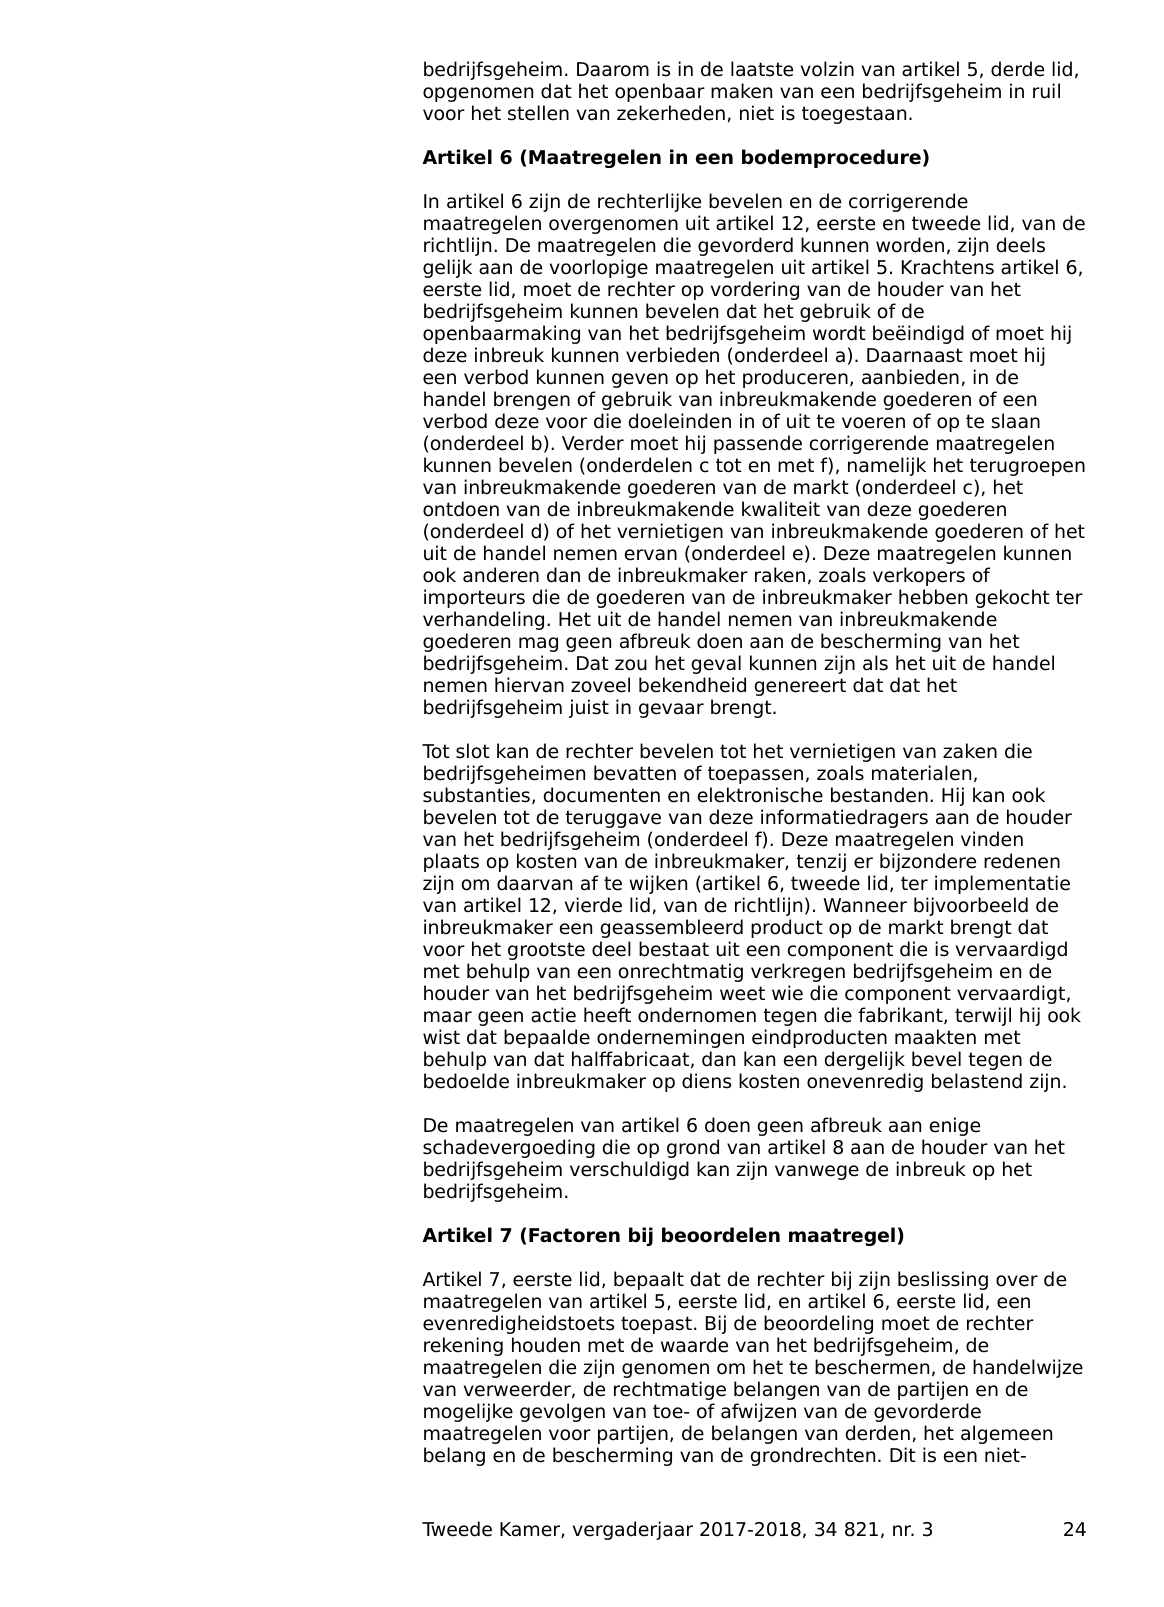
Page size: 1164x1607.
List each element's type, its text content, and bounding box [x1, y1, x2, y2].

text De maatregelen van artikel 6 doen geen afbreuk aan enige schadevergoeding die op grond van artikel 8 aan de houder van het bedrijfsgeheim verschuldigd kan zijn vanwege de inbreuk op het bedrijfsgeheim. [422, 1115, 1087, 1203]
subtitle Artikel 7 (Factoren bij beoordelen maatregel) [422, 1225, 1087, 1247]
text bedrijfsgeheim. Daarom is in de laatste volzin van artikel 5, derde lid, opgenomen dat het openbaar maken van een bedrijfsgeheim in ruil voor het stellen van zekerheden, niet is toegestaan. [422, 59, 1087, 125]
subtitle Artikel 6 (Maatregelen in een bodemprocedure) [422, 147, 1087, 169]
text In artikel 6 zijn de rechterlijke bevelen en de corrigerende maatregelen overgenomen uit artikel 12, eerste en tweede lid, van de richtlijn. De maatregelen die gevorderd kunnen worden, zijn deels gelijk aan de voorlopige maatregelen uit artikel 5. Krachtens artikel 6, eerste lid, moet de rechter op vordering van de houder van het bedrijfsgeheim kunnen bevelen dat het gebruik of de openbaarmaking van het bedrijfsgeheim wordt beëindigd of moet hij deze inbreuk kunnen verbieden (onderdeel a). Daarnaast moet hij een verbod kunnen geven op het produceren, aanbieden, in de handel brengen of gebruik van inbreukmakende goederen of een verbod deze voor die doeleinden in of uit te voeren of op te slaan (onderdeel b). Verder moet hij passende corrigerende maatregelen kunnen bevelen (onderdelen c tot en met f), namelijk het terugroepen van inbreukmakende goederen van de markt (onderdeel c), het ontdoen van de inbreukmakende kwaliteit van deze goederen (onderdeel d) of het vernietigen van inbreukmakende goederen of het uit de handel nemen ervan (onderdeel e). Deze maatregelen kunnen ook anderen dan de inbreukmaker raken, zoals verkopers of importeurs die de goederen van de inbreukmaker hebben gekocht ter verhandeling. Het uit de handel nemen van inbreukmakende goederen mag geen afbreuk doen aan de bescherming van het bedrijfsgeheim. Dat zou het geval kunnen zijn als het uit de handel nemen hiervan zoveel bekendheid genereert dat dat het bedrijfsgeheim juist in gevaar brengt. [422, 191, 1087, 719]
text Artikel 7, eerste lid, bepaalt dat de rechter bij zijn beslissing over de maatregelen van artikel 5, eerste lid, en artikel 6, eerste lid, een evenredigheidstoets toepast. Bij de beoordeling moet de rechter rekening houden met de waarde van het bedrijfsgeheim, de maatregelen die zijn genomen om het te beschermen, de handelwijze van verweerder, de rechtmatige belangen van de partijen en de mogelijke gevolgen van toe- of afwijzen van de gevorderde maatregelen voor partijen, de belangen van derden, het algemeen belang en de bescherming van de grondrechten. Dit is een niet- [422, 1269, 1087, 1467]
text Tot slot kan de rechter bevelen tot het vernietigen van zaken die bedrijfsgeheimen bevatten of toepassen, zoals materialen, substanties, documenten en elektronische bestanden. Hij kan ook bevelen tot de teruggave van deze informatiedragers aan de houder van het bedrijfsgeheim (onderdeel f). Deze maatregelen vinden plaats op kosten van de inbreukmaker, tenzij er bijzondere redenen zijn om daarvan af te wijken (artikel 6, tweede lid, ter implementatie van artikel 12, vierde lid, van de richtlijn). Wanneer bijvoorbeeld de inbreukmaker een geassembleerd product op de markt brengt dat voor het grootste deel bestaat uit een component die is vervaardigd met behulp van een onrechtmatig verkregen bedrijfsgeheim en de houder van het bedrijfsgeheim weet wie die component vervaardigt, maar geen actie heeft ondernomen tegen die fabrikant, terwijl hij ook wist dat bepaalde ondernemingen eindproducten maakten met behulp van dat halffabricaat, dan kan een dergelijk bevel tegen de bedoelde inbreukmaker op diens kosten onevenredig belastend zijn. [422, 741, 1087, 1093]
